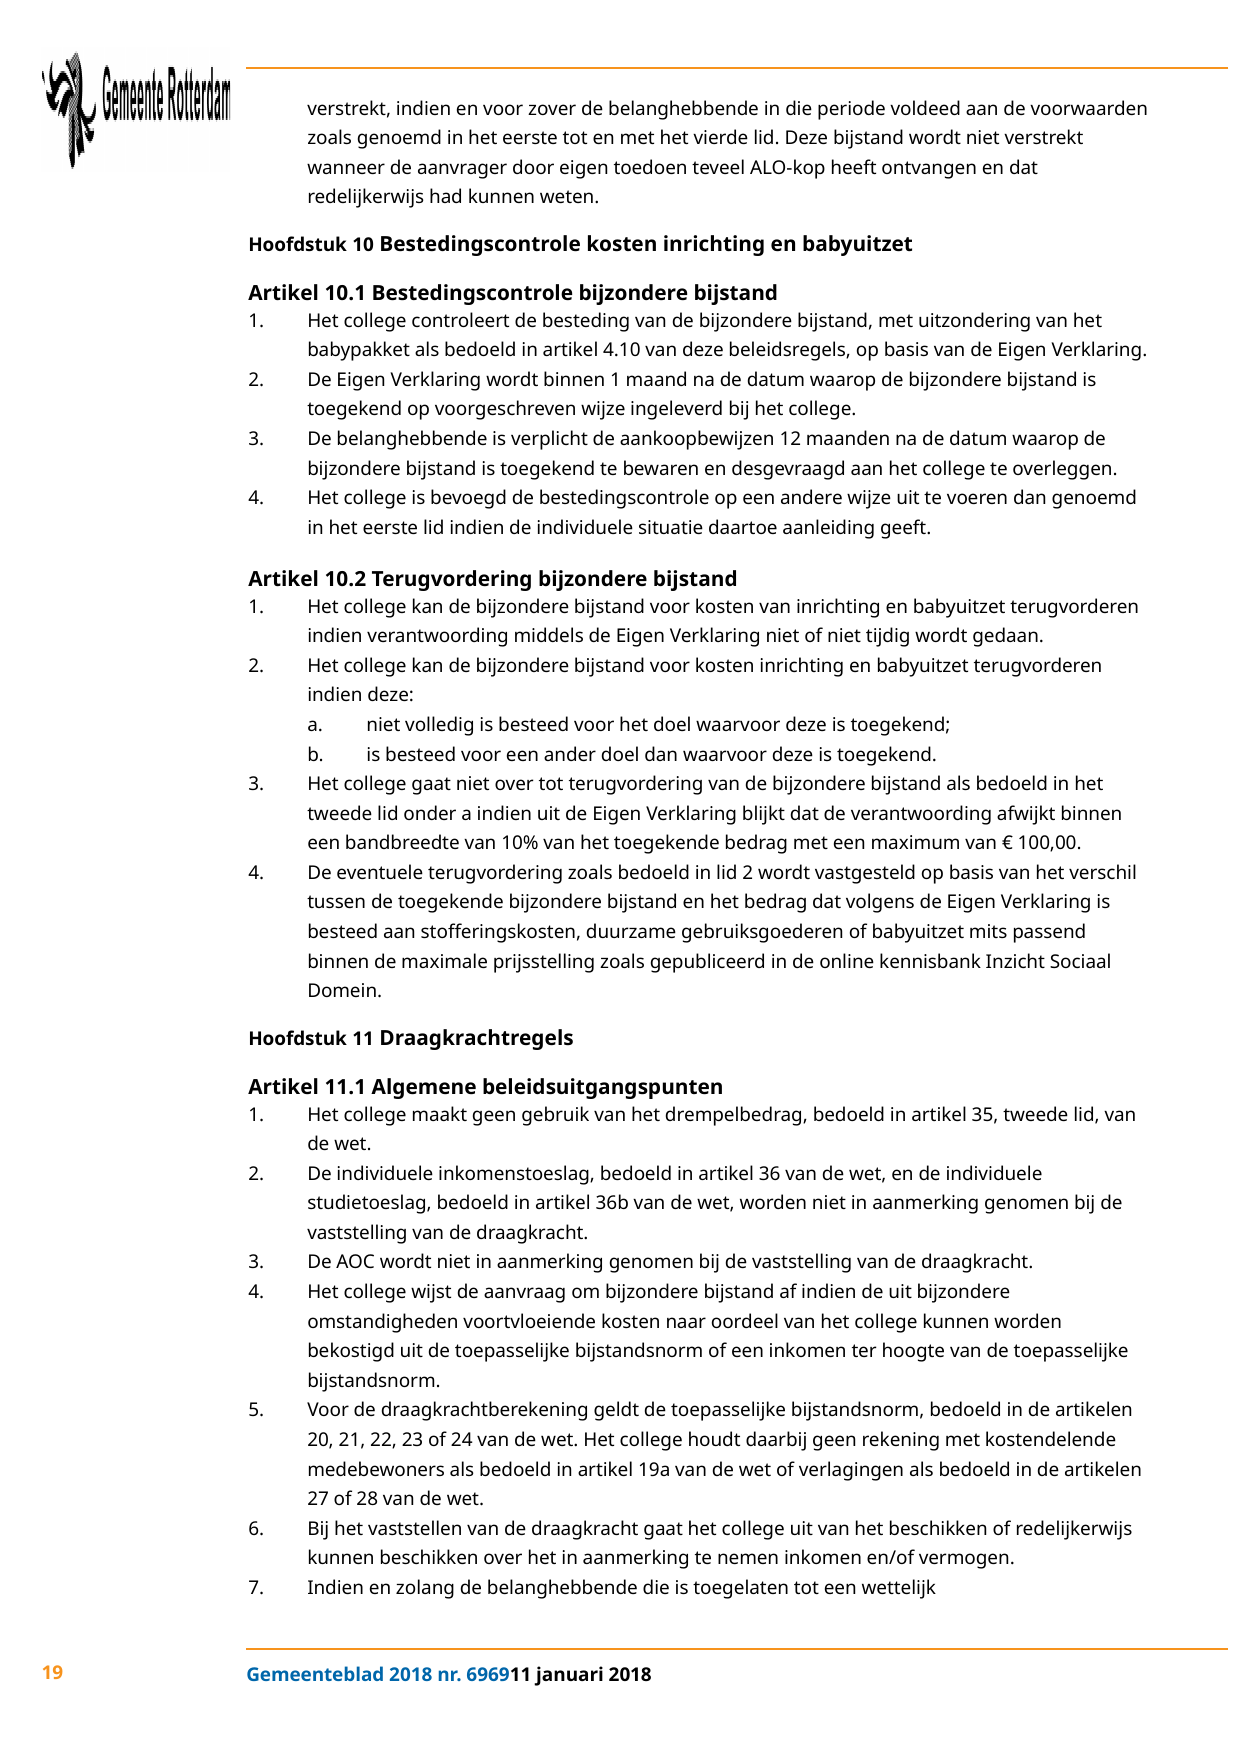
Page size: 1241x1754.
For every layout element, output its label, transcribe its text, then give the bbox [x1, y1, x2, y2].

list Indien en zolang de belanghebbende die is toegelaten tot een wettelijk [248, 1574, 1152, 1600]
list niet volledig is besteed voor het doel waarvoor deze is toegekend; [307, 711, 1152, 737]
list Voor de draagkrachtberekening geldt de toepasselijke bijstandsnorm, bedoeld in de artikelen 20, 21, 22, 23 of 24 van de wet. Het college houdt daarbij geen rekening met kostendelende medebewoners als bedoeld in artikel 19a van de wet of verlagingen als bedoeld in de artikelen 27 of 28 van de wet. [248, 1397, 1152, 1511]
list Bij het vaststellen van de draagkracht gaat het college uit van het beschikken of redelijkerwijs kunnen beschikken over het in aanmerking te nemen inkomen en/of vermogen. [248, 1515, 1152, 1570]
list Het college kan de bijzondere bijstand voor kosten van inrichting en babyuitzet terugvorderen indien verantwoording middels de Eigen Verklaring niet of niet tijdig wordt gedaan. [248, 593, 1152, 648]
text Artikel 11.1 Algemene beleidsuitgangspunten [248, 1072, 1152, 1101]
list Het college kan de bijzondere bijstand voor kosten inrichting en babyuitzet terugvorderen indien deze: [248, 652, 1152, 707]
list Het college controleert de besteding van de bijzondere bijstand, met uitzondering van het babypakket als bedoeld in artikel 4.10 van deze beleidsregels, op basis van de Eigen Verklaring. [248, 307, 1152, 362]
list Het college is bevoegd de bestedingscontrole op een andere wijze uit te voeren dan genoemd in het eerste lid indien de individuele situatie daartoe aanleiding geeft. [248, 484, 1152, 540]
list De eventuele terugvordering zoals bedoeld in lid 2 wordt vastgesteld op basis van het verschil tussen de toegekende bijzondere bijstand en het bedrag dat volgens de Eigen Verklaring is besteed aan stofferingskosten, duurzame gebruiksgoederen of babyuitzet mits passend binnen de maximale prijsstelling zoals gepubliceerd in de online kennisbank Inzicht Sociaal Domein. [248, 859, 1152, 1003]
list De individuele inkomenstoeslag, bedoeld in artikel 36 van de wet, en de individuele studietoeslag, bedoeld in artikel 36b van de wet, worden niet in aanmerking genomen bij de vaststelling van de draagkracht. [248, 1160, 1152, 1245]
list De AOC wordt niet in aanmerking genomen bij de vaststelling van de draagkracht. [248, 1249, 1152, 1274]
list Het college gaat niet over tot terugvordering van de bijzondere bijstand als bedoeld in het tweede lid onder a indien uit de Eigen Verklaring blijkt dat de verantwoording afwijkt binnen een bandbreedte van 10% van het toegekende bedrag met een maximum van € 100,00. [248, 770, 1152, 855]
list De belanghebbende is verplicht de aankoopbewijzen 12 maanden na de datum waarop de bijzondere bijstand is toegekend te bewaren en desgevraagd aan het college te overleggen. [248, 425, 1152, 481]
list verstrekt, indien en voor zover de belanghebbende in die periode voldeed aan de voorwaarden zoals genoemd in het eerste tot en met het vierde lid. Deze bijstand wordt niet verstrekt wanneer de aanvrager door eigen toedoen teveel ALO-kop heeft ontvangen en dat redelijkerwijs had kunnen weten. [248, 95, 1152, 209]
list is besteed voor een ander doel dan waarvoor deze is toegekend. [307, 741, 1152, 766]
text Artikel 10.1 Bestedingscontrole bijzondere bijstand [248, 278, 1152, 307]
list Het college maakt geen gebruik van het drempelbedrag, bedoeld in artikel 35, tweede lid, van de wet. [248, 1101, 1152, 1156]
text Artikel 10.2 Terugvordering bijzondere bijstand [248, 564, 1152, 593]
text Hoofdstuk 10 Bestedingscontrole kosten inrichting en babyuitzet [248, 229, 1152, 258]
text Hoofdstuk 11 Draagkrachtregels [248, 1023, 1152, 1051]
picture [41, 47, 231, 172]
list De Eigen Verklaring wordt binnen 1 maand na de datum waarop de bijzondere bijstand is toegekend op voorgeschreven wijze ingeleverd bij het college. [248, 366, 1152, 421]
list Het college wijst de aanvraag om bijzondere bijstand af indien de uit bijzondere omstandigheden voortvloeiende kosten naar oordeel van het college kunnen worden bekostigd uit de toepasselijke bijstandsnorm of een inkomen ter hoogte van de toepasselijke bijstandsnorm. [248, 1278, 1152, 1393]
